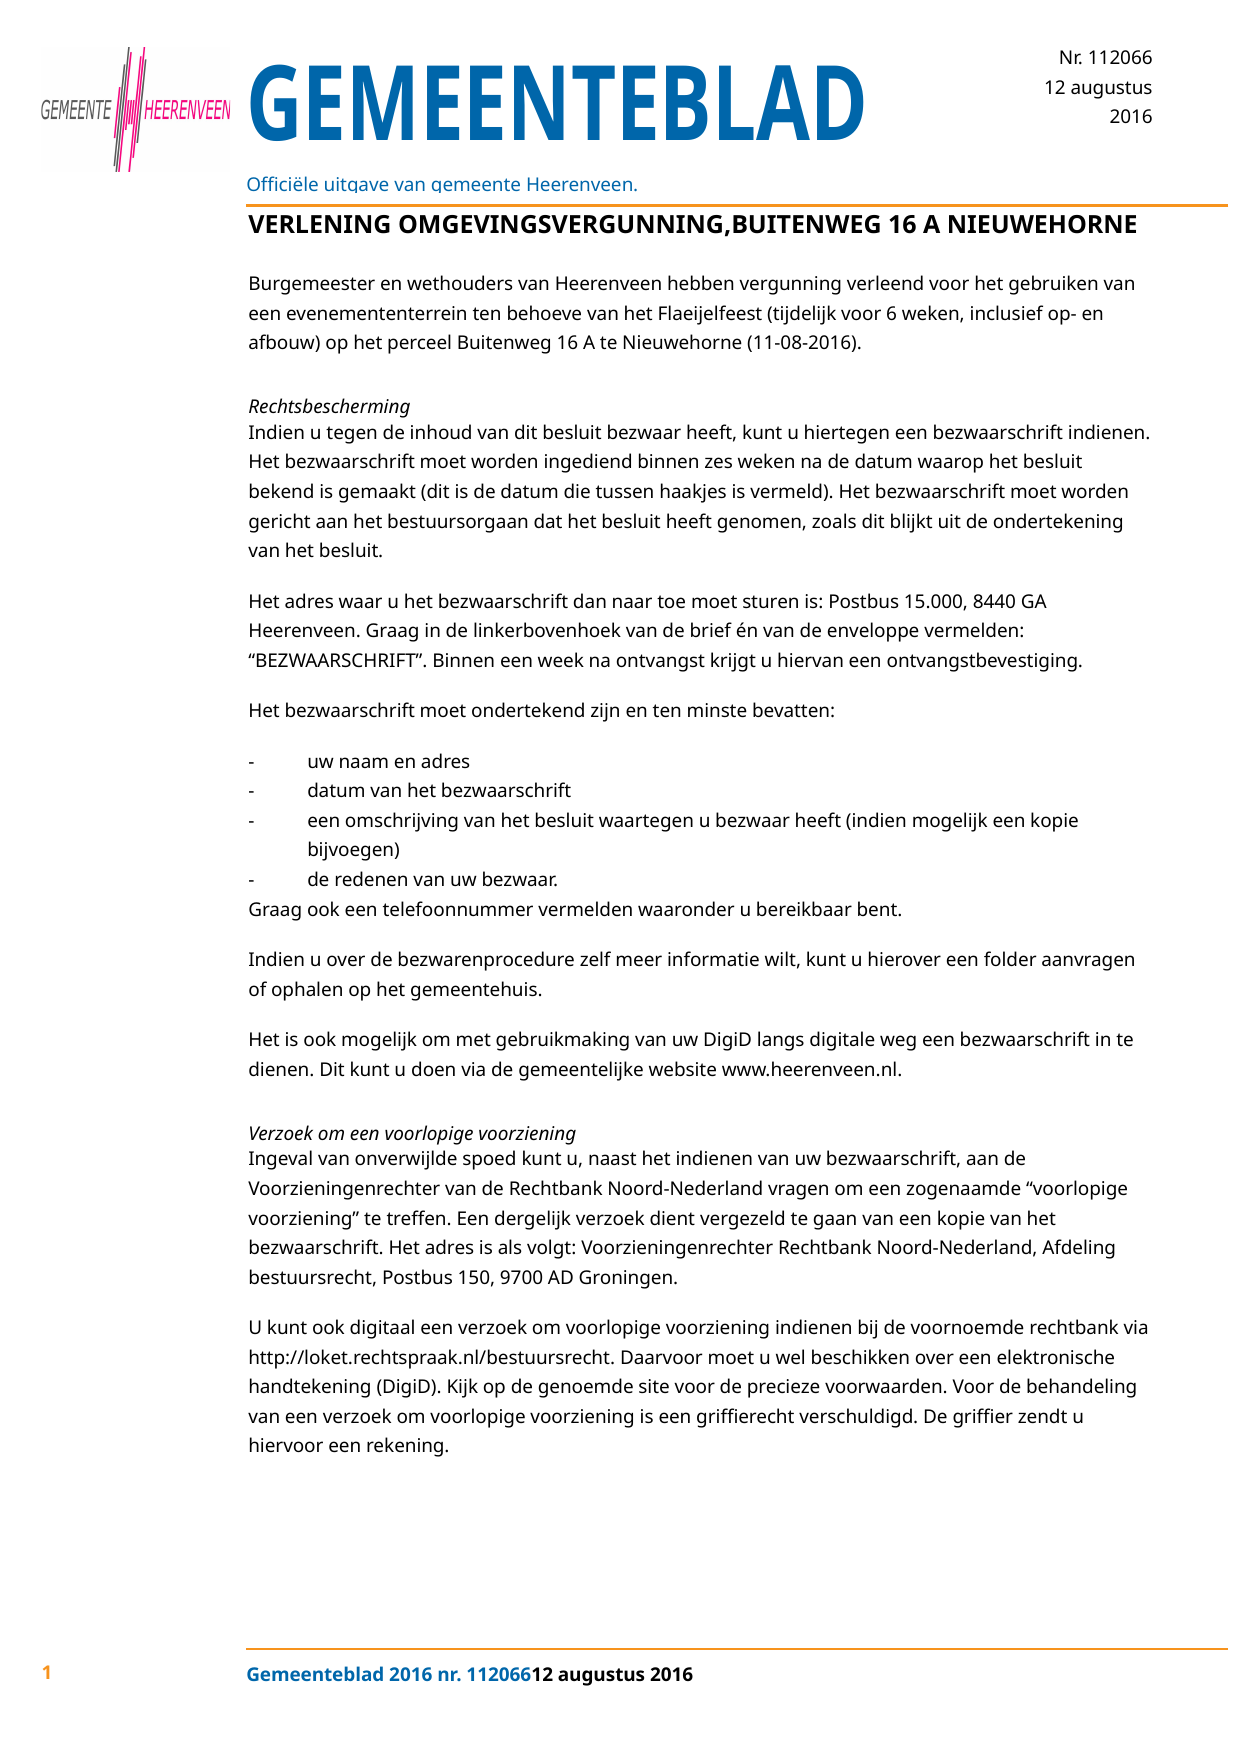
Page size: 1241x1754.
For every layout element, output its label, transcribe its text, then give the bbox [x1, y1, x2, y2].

list de redenen van uw bezwaar. [248, 866, 1152, 892]
text Het bezwaarschrift moet ondertekend zijn en ten minste bevatten: [248, 697, 1152, 723]
list een omschrijving van het besluit waartegen u bezwaar heeft (indien mogelijk een kopie bijvoegen) [248, 807, 1152, 862]
list datum van het bezwaarschrift [248, 777, 1152, 803]
text Ingeval van onverwijlde spoed kunt u, naast het indienen van uw bezwaarschrift, aan de Voorzieningenrechter van de Rechtbank Noord-Nederland vragen om een zogenaamde “voorlopige voorziening” te treffen. Een dergelijk verzoek dient vergezeld te gaan van een kopie van het bezwaarschrift. Het adres is als volgt: Voorzieningenrechter Rechtbank Noord-Nederland, Afdeling bestuursrecht, Postbus 150, 9700 AD Groningen. [248, 1146, 1152, 1289]
text Het is ook mogelijk om met gebruikmaking van uw DigiD langs digitale weg een bezwaarschrift in te dienen. Dit kunt u doen via de gemeentelijke website www.heerenveen.nl. [248, 1026, 1152, 1082]
text Burgemeester en wethouders van Heerenveen hebben vergunning verleend voor het gebruiken van een evenemententerrein ten behoeve van het Flaeijelfeest (tijdelijk voor 6 weken, inclusief op- en afbouw) op het perceel Buitenweg 16 A te Nieuwehorne (11-08-2016). [248, 270, 1152, 355]
text U kunt ook digitaal een verzoek om voorlopige voorziening indienen bij de voornoemde rechtbank via http://loket.rechtspraak.nl/bestuursrecht. Daarvoor moet u wel beschikken over een elektronische handtekening (DigiD). Kijk op de genoemde site voor de precieze voorwaarden. Voor de behandeling van een verzoek om voorlopige voorziening is een griffierecht verschuldigd. De griffier zendt u hiervoor een rekening. [248, 1314, 1152, 1458]
text Verzoek om een voorlopige voorziening [248, 1120, 1152, 1146]
text Het adres waar u het bezwaarschrift dan naar toe moet sturen is: Postbus 15.000, 8440 GA Heerenveen. Graag in de linkerbovenhoek van de brief én van de enveloppe vermelden: “BEZWAARSCHRIFT”. Binnen een week na ontvangst krijgt u hiervan een ontvangstbevestiging. [248, 588, 1152, 673]
text Indien u over de bezwarenprocedure zelf meer informatie wilt, kunt u hierover een folder aanvragen of ophalen op het gemeentehuis. [248, 946, 1152, 1002]
text Rechtsbescherming [248, 393, 1152, 419]
text Graag ook een telefoonnummer vermelden waaronder u bereikbaar bent. [248, 896, 1152, 922]
text VERLENING OMGEVINGSVERGUNNING,BUITENWEG 16 A NIEUWEHORNE [248, 207, 1152, 241]
text Indien u tegen de inhoud van dit besluit bezwaar heeft, kunt u hiertegen een bezwaarschrift indienen. Het bezwaarschrift moet worden ingediend binnen zes weken na de datum waarop het besluit bekend is gemaakt (dit is de datum die tussen haakjes is vermeld). Het bezwaarschrift moet worden gericht aan het bestuursorgaan dat het besluit heeft genomen, zoals dit blijkt uit de ondertekening van het besluit. [248, 419, 1152, 563]
picture [41, 47, 231, 172]
list uw naam en adres [248, 748, 1152, 774]
